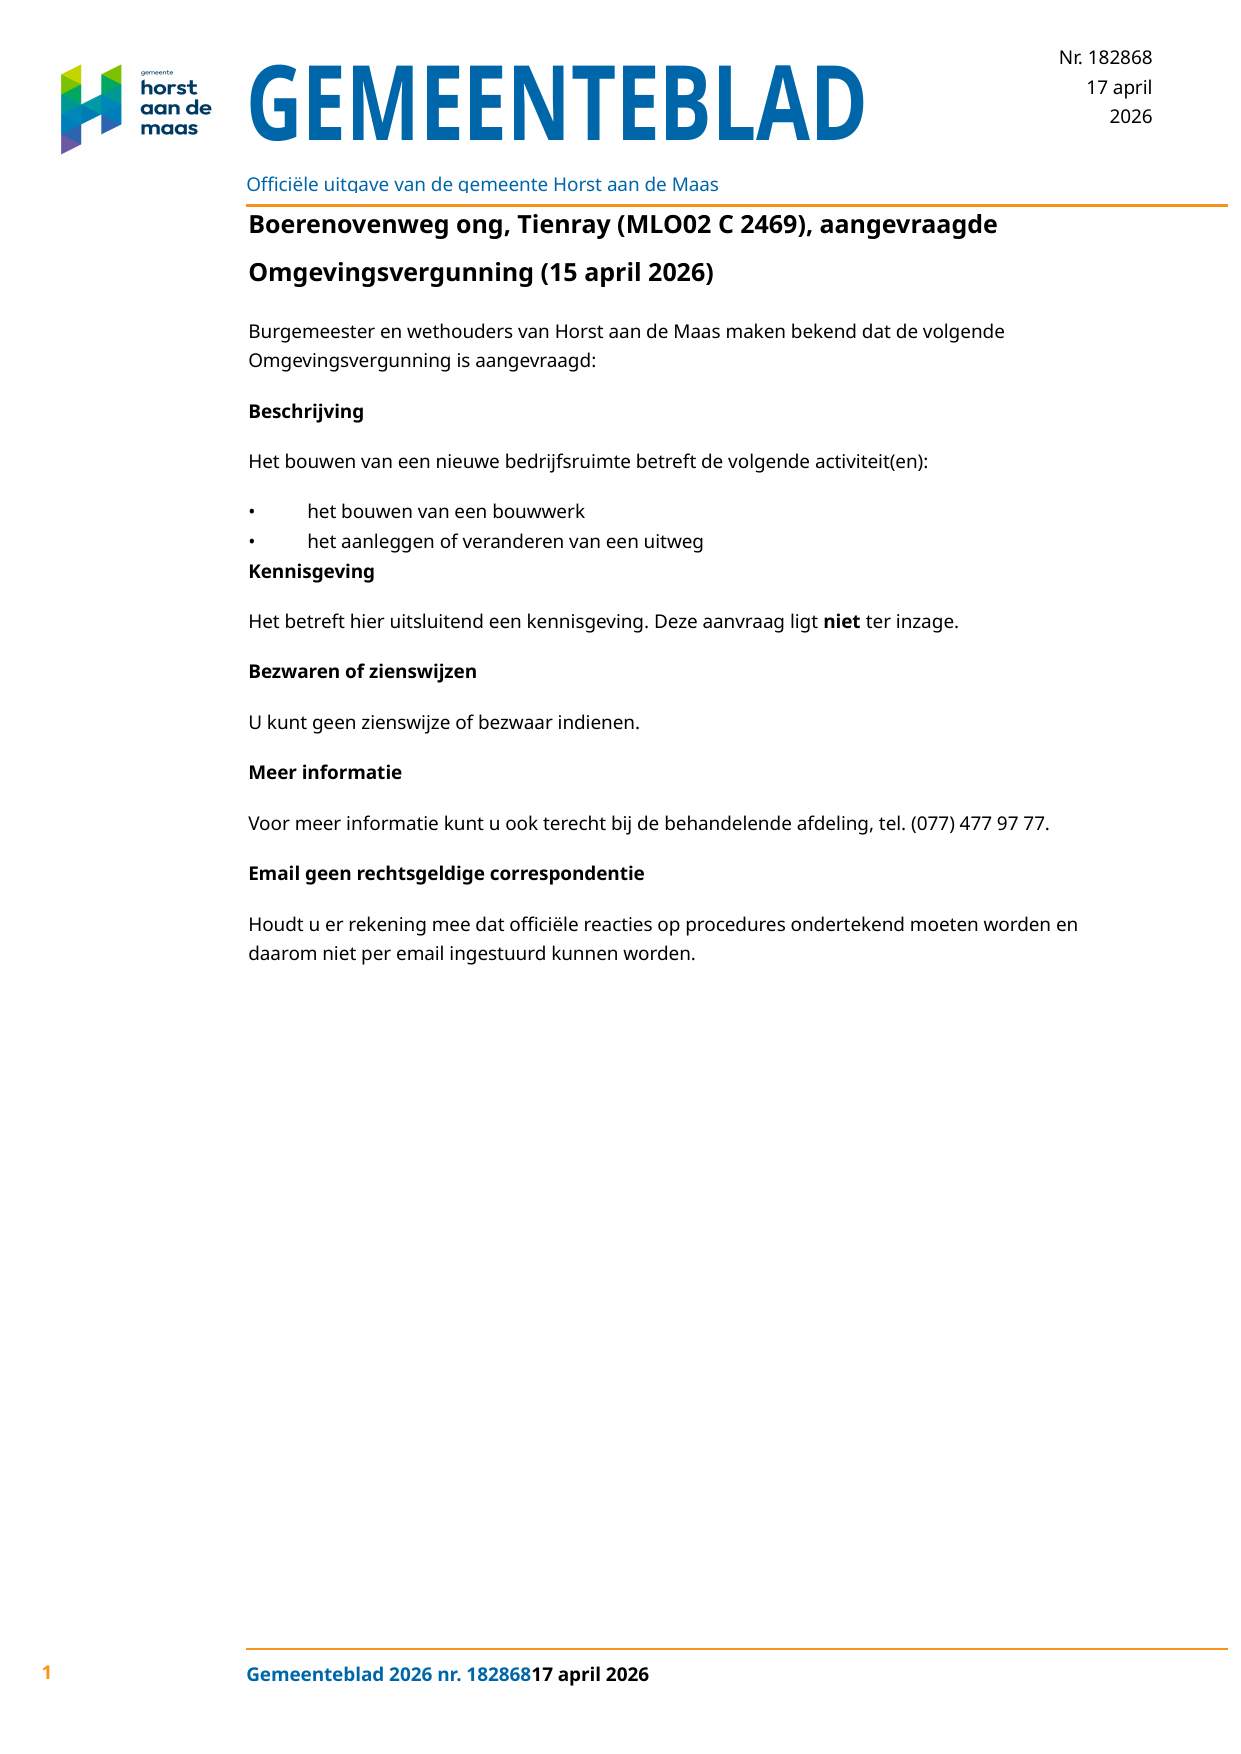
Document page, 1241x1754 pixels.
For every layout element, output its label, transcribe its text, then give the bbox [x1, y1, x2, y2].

text Boerenovenweg ong, Tienray (MLO02 C 2469), aangevraagde Omgevingsvergunning (15 april 2026) [248, 207, 1152, 288]
picture [41, 47, 231, 172]
text Bezwaren of zienswijzen [248, 659, 1152, 684]
text Burgemeester en wethouders van Horst aan de Maas maken bekend dat de volgende Omgevingsvergunning is aangevraagd: [248, 318, 1152, 373]
list het aanleggen of veranderen van een uitweg [248, 528, 1152, 554]
text Meer informatie [248, 759, 1152, 785]
text Houdt u er rekening mee dat officiële reacties op procedures ondertekend moeten worden en daarom niet per email ingestuurd kunnen worden. [248, 911, 1152, 966]
text Het betreft hier uitsluitend een kennisgeving. Deze aanvraag ligt niet ter inzage. [248, 608, 1152, 634]
text Het bouwen van een nieuwe bedrijfsruimte betreft de volgende activiteit(en): [248, 448, 1152, 474]
list het bouwen van een bouwwerk [248, 499, 1152, 524]
text Kennisgeving [248, 558, 1152, 584]
text Voor meer informatie kunt u ook terecht bij de behandelende afdeling, tel. (077) 477 97 77. [248, 810, 1152, 836]
text Beschrijving [248, 398, 1152, 424]
text Email geen rechtsgeldige correspondentie [248, 860, 1152, 886]
text U kunt geen zienswijze of bezwaar indienen. [248, 709, 1152, 735]
